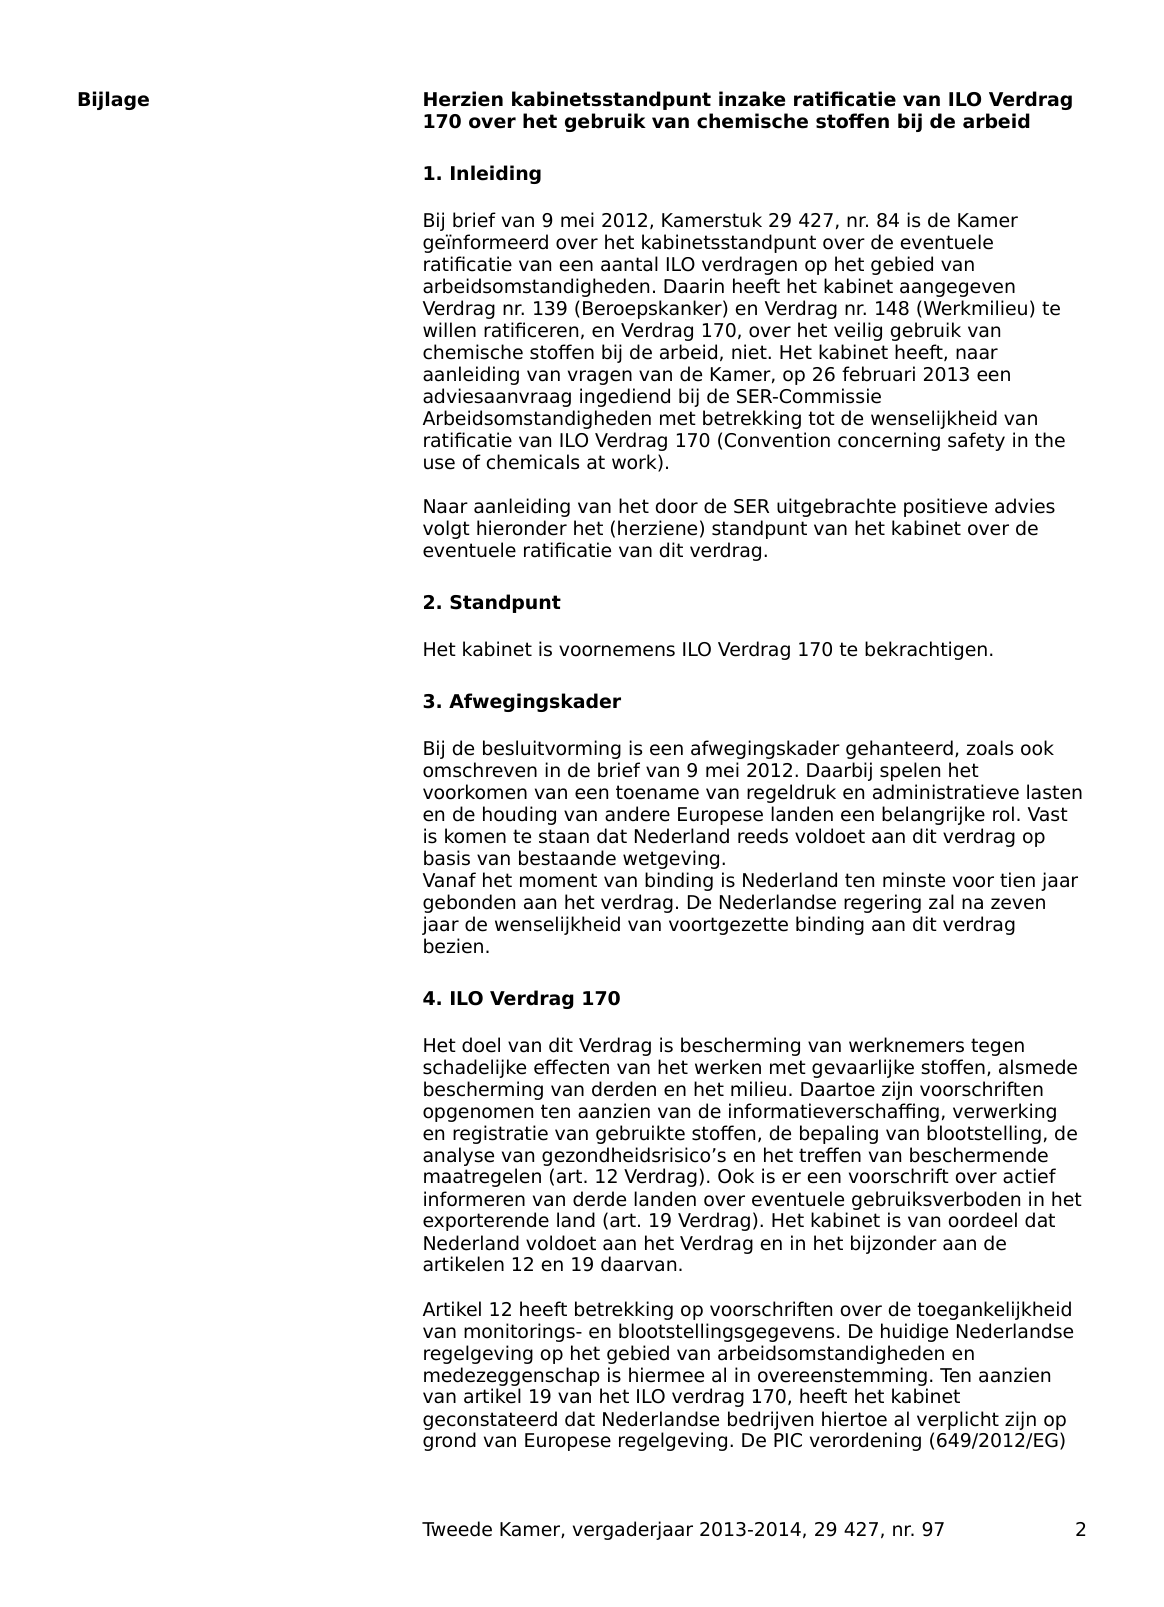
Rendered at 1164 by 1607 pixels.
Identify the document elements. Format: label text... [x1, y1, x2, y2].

text Het kabinet is voornemens ILO Verdrag 170 te bekrachtigen. [422, 639, 1087, 661]
subtitle 2. Standpunt [422, 592, 1087, 614]
subtitle 3. Afwegingskader [422, 691, 1087, 713]
text Vanaf het moment van binding is Nederland ten minste voor tien jaar gebonden aan het verdrag. De Nederlandse regering zal na zeven jaar de wenselijkheid van voortgezette binding aan dit verdrag bezien. [422, 870, 1087, 958]
text Bij de besluitvorming is een afwegingskader gehanteerd, zoals ook omschreven in de brief van 9 mei 2012. Daarbij spelen het voorkomen van een toename van regeldruk en administratieve lasten en de houding van andere Europese landen een belangrijke rol. Vast is komen te staan dat Nederland reeds voldoet aan dit verdrag op basis van bestaande wetgeving. [422, 738, 1087, 870]
text Artikel 12 heeft betrekking op voorschriften over de toegankelijkheid van monitorings- en blootstellingsgegevens. De huidige Nederlandse regelgeving op het gebied van arbeidsomstandigheden en medezeggenschap is hiermee al in overeenstemming. Ten aanzien van artikel 19 van het ILO verdrag 170, heeft het kabinet geconstateerd dat Nederlandse bedrijven hiertoe al verplicht zijn op grond van Europese regelgeving. De PIC verordening (649/2012/EG) [422, 1298, 1087, 1452]
subtitle 4. ILO Verdrag 170 [422, 988, 1087, 1009]
subtitle Bijlage Herzien kabinetsstandpunt inzake ratificatie van ILO Verdrag 170 over het gebruik van chemische stoffen bij de arbeid [77, 89, 1087, 133]
subtitle 1. Inleiding [422, 163, 1087, 185]
text Het doel van dit Verdrag is bescherming van werknemers tegen schadelijke effecten van het werken met gevaarlijke stoffen, alsmede bescherming van derden en het milieu. Daartoe zijn voorschriften opgenomen ten aanzien van de informatieverschaffing, verwerking en registratie van gebruikte stoffen, de bepaling van blootstelling, de analyse van gezondheidsrisico’s en het treffen van beschermende maatregelen (art. 12 Verdrag). Ook is er een voorschrift over actief informeren van derde landen over eventuele gebruiksverboden in het exporterende land (art. 19 Verdrag). Het kabinet is van oordeel dat Nederland voldoet aan het Verdrag en in het bijzonder aan de artikelen 12 en 19 daarvan. [422, 1034, 1087, 1276]
text Bij brief van 9 mei 2012, Kamerstuk 29 427, nr. 84 is de Kamer geïnformeerd over het kabinetsstandpunt over de eventuele ratificatie van een aantal ILO verdragen op het gebied van arbeidsomstandigheden. Daarin heeft het kabinet aangegeven Verdrag nr. 139 (Beroepskanker) en Verdrag nr. 148 (Werkmilieu) te willen ratificeren, en Verdrag 170, over het veilig gebruik van chemische stoffen bij de arbeid, niet. Het kabinet heeft, naar aanleiding van vragen van de Kamer, op 26 februari 2013 een adviesaanvraag ingediend bij de SER-Commissie Arbeidsomstandigheden met betrekking tot de wenselijkheid van ratificatie van ILO Verdrag 170 (Convention concerning safety in the use of chemicals at work). [422, 210, 1087, 474]
text Naar aanleiding van het door de SER uitgebrachte positieve advies volgt hieronder het (herziene) standpunt van het kabinet over de eventuele ratificatie van dit verdrag. [422, 496, 1087, 562]
